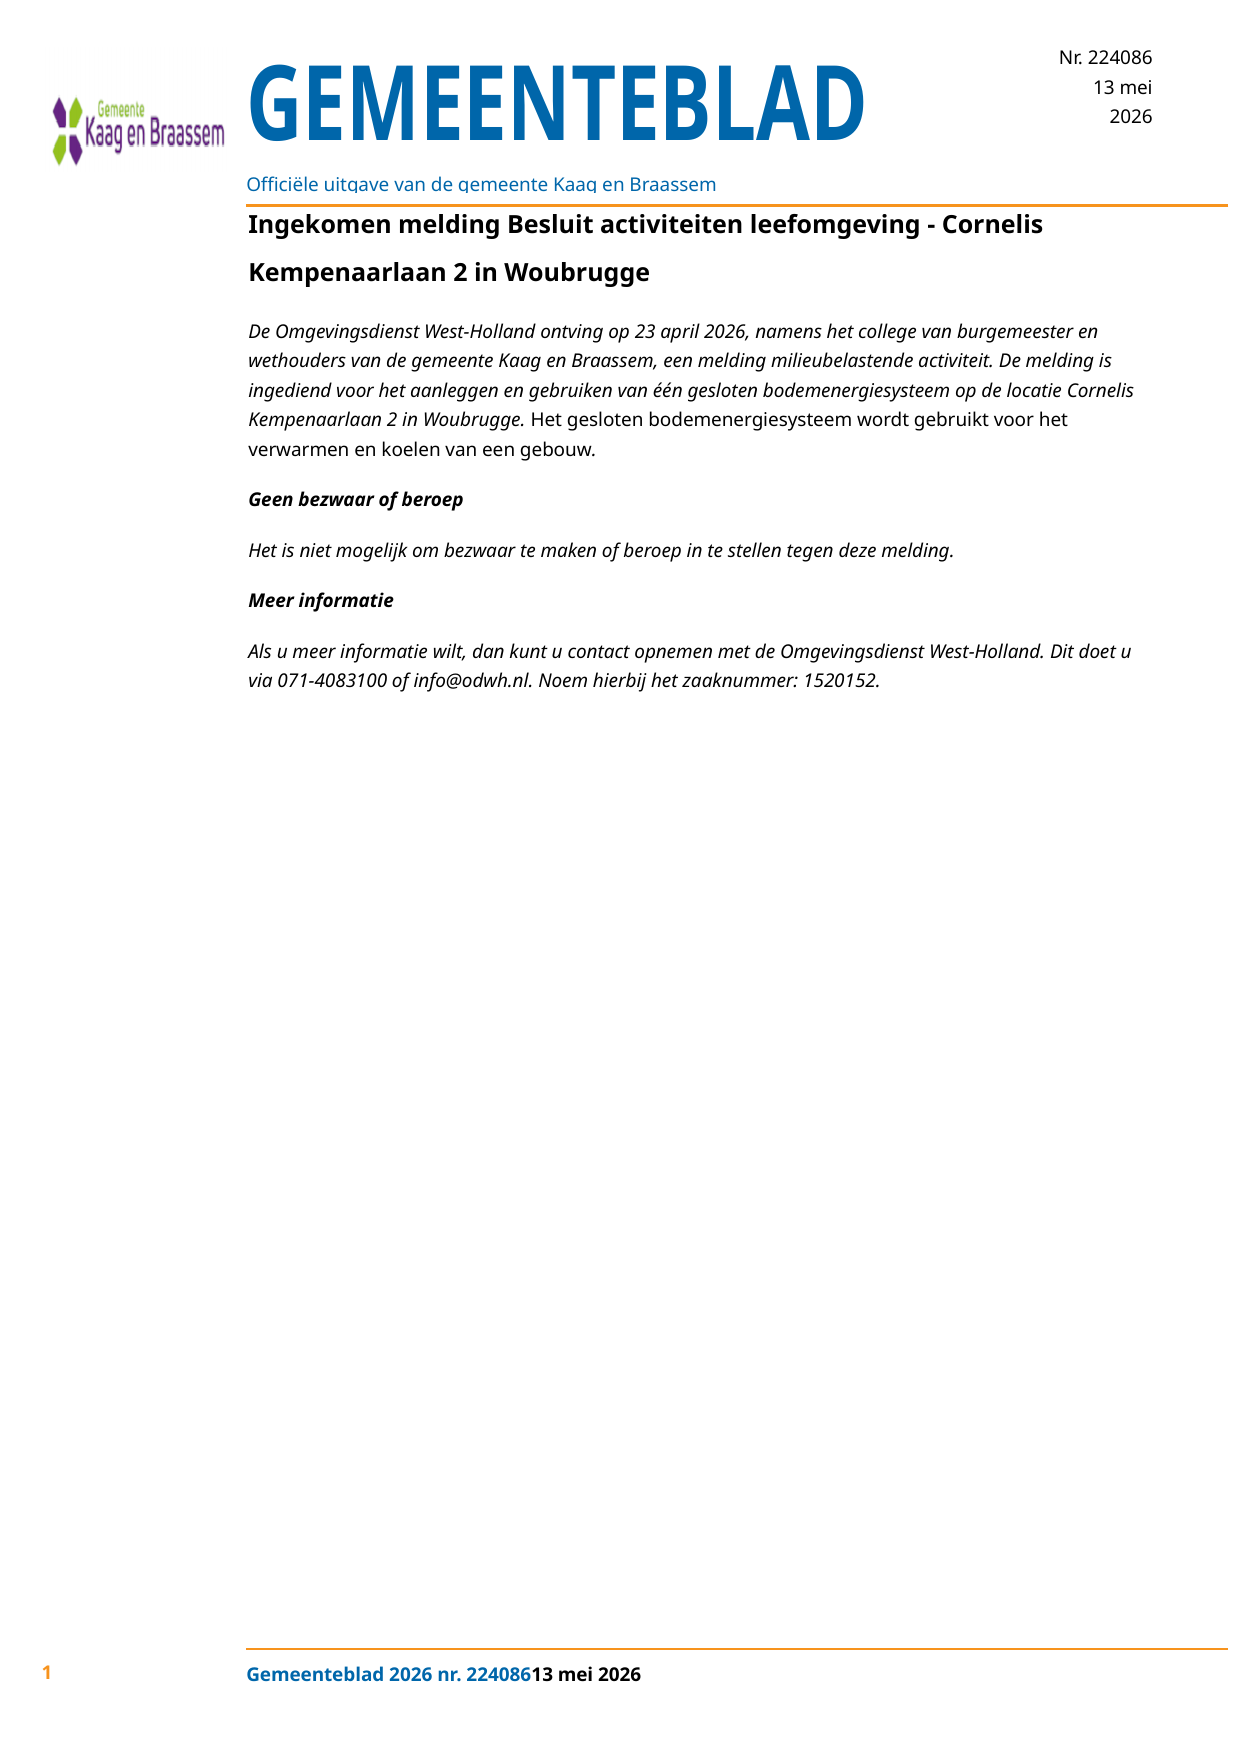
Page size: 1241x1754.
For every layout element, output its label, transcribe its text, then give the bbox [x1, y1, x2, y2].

text Geen bezwaar of beroep [248, 487, 1152, 512]
text Het is niet mogelijk om bezwaar te maken of beroep in te stellen tegen deze melding. [248, 537, 1152, 563]
text Als u meer informatie wilt, dan kunt u contact opnemen met de Omgevingsdienst West-Holland. Dit doet u via 071-4083100 of info@odwh.nl. Noem hierbij het zaaknummer: 1520152. [248, 638, 1152, 693]
text De Omgevingsdienst West-Holland ontving op 23 april 2026, namens het college van burgemeester en wethouders van de gemeente Kaag en Braassem, een melding milieubelastende activiteit. De melding is ingediend voor het aanleggen en gebruiken van één gesloten bodemenergiesysteem op de locatie Cornelis Kempenaarlaan 2 in Woubrugge. Het gesloten bodemenergiesysteem wordt gebruikt voor het verwarmen en koelen van een gebouw. [248, 318, 1152, 462]
picture [41, 47, 231, 172]
text Ingekomen melding Besluit activiteiten leefomgeving - Cornelis Kempenaarlaan 2 in Woubrugge [248, 207, 1152, 288]
text Meer informatie [248, 587, 1152, 613]
